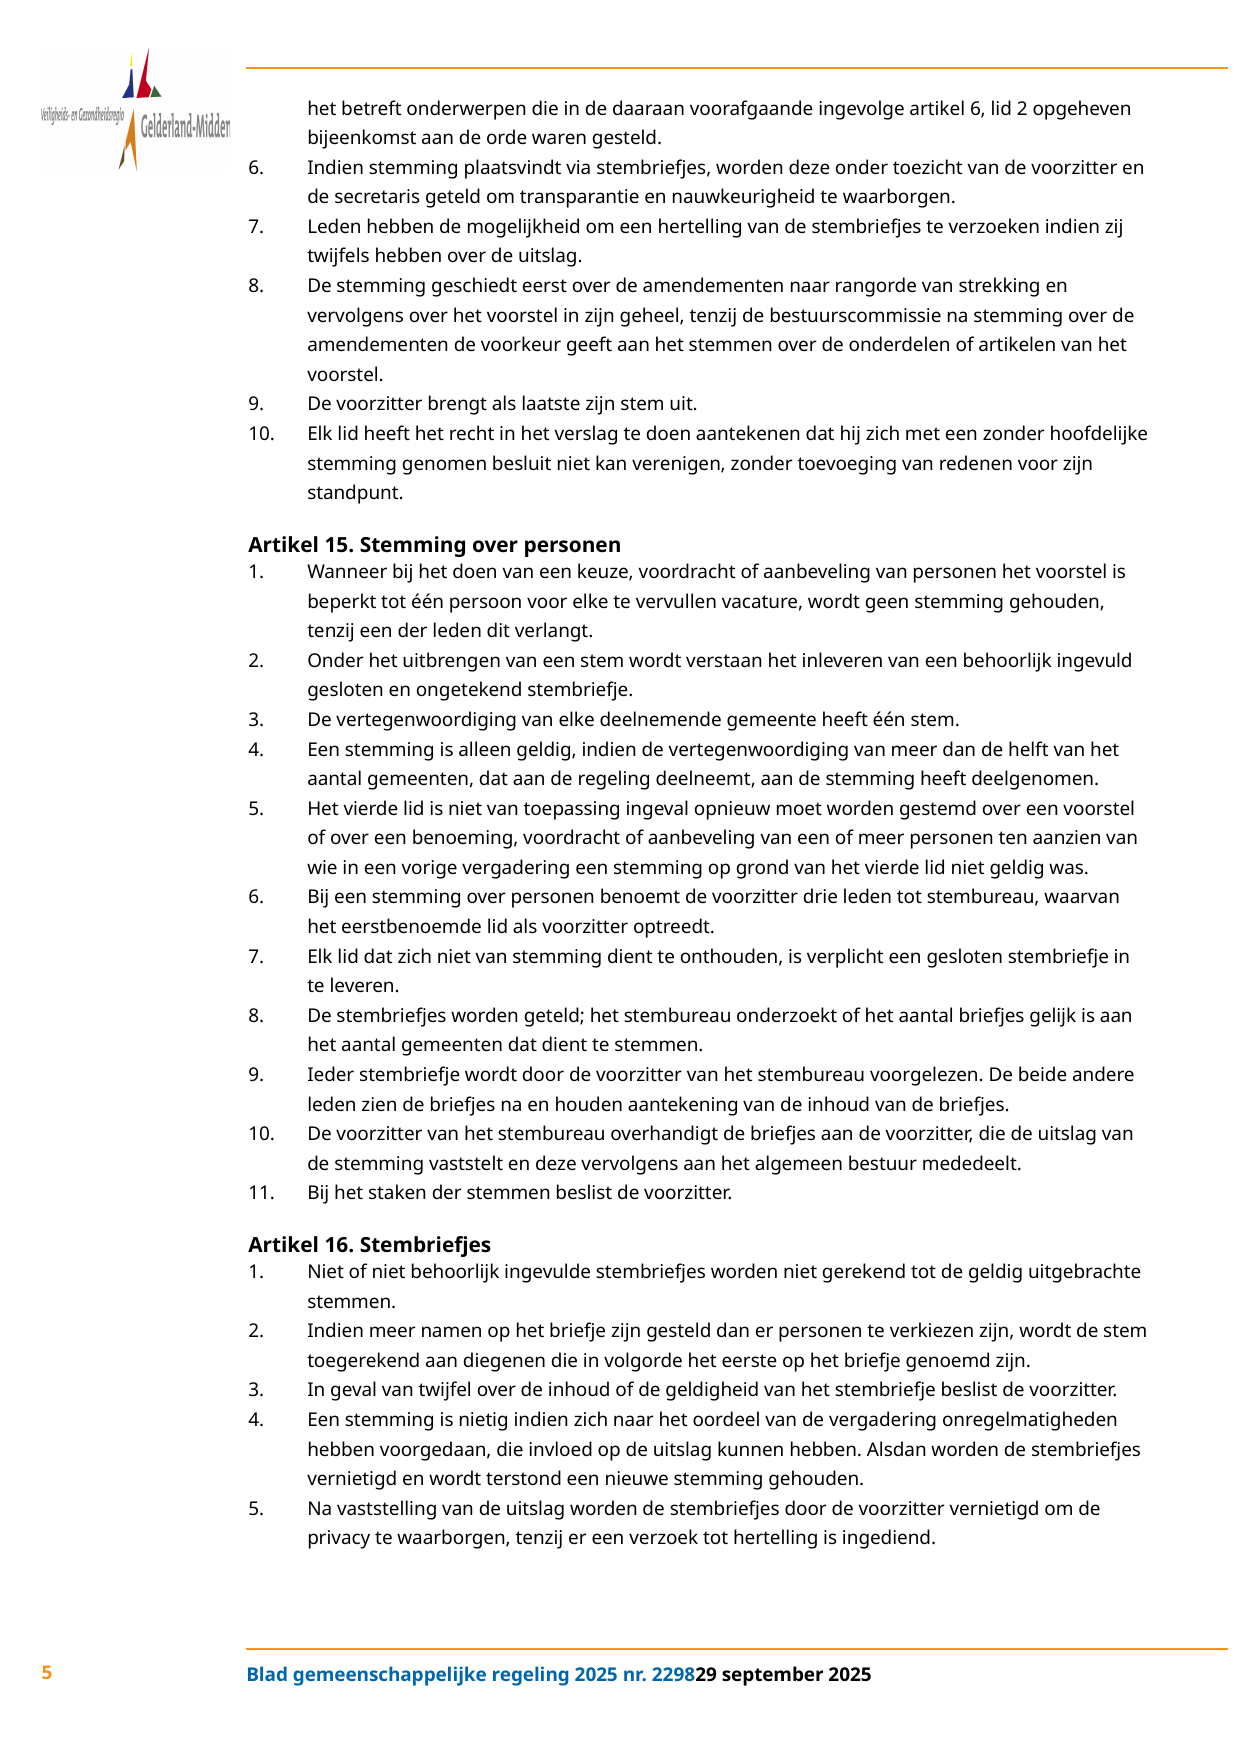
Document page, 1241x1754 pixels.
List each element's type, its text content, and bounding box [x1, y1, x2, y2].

list In geval van twijfel over de inhoud of de geldigheid van het stembriefje beslist de voorzitter. [248, 1377, 1152, 1402]
list De stemming geschiedt eerst over de amendementen naar rangorde van strekking en vervolgens over het voorstel in zijn geheel, tenzij de bestuurscommissie na stemming over de amendementen de voorkeur geeft aan het stemmen over de onderdelen of artikelen van het voorstel. [248, 272, 1152, 387]
text Artikel 16. Stembriefjes [248, 1230, 1152, 1258]
list De voorzitter van het stembureau overhandigt de briefjes aan de voorzitter, die de uitslag van de stemming vaststelt en deze vervolgens aan het algemeen bestuur mededeelt. [248, 1120, 1152, 1176]
list Elk lid dat zich niet van stemming dient te onthouden, is verplicht een gesloten stembriefje in te leveren. [248, 943, 1152, 998]
text Artikel 15. Stemming over personen [248, 530, 1152, 558]
list De voorzitter brengt als laatste zijn stem uit. [248, 391, 1152, 416]
picture [41, 47, 231, 172]
list Bij een stemming over personen benoemt de voorzitter drie leden tot stembureau, waarvan het eerstbenoemde lid als voorzitter optreedt. [248, 884, 1152, 939]
list het betreft onderwerpen die in de daaraan voorafgaande ingevolge artikel 6, lid 2 opgeheven bijeenkomst aan de orde waren gesteld. [248, 95, 1152, 150]
list Onder het uitbrengen van een stem wordt verstaan het inleveren van een behoorlijk ingevuld gesloten en ongetekend stembriefje. [248, 647, 1152, 702]
list Indien meer namen op het briefje zijn gesteld dan er personen te verkiezen zijn, wordt de stem toegerekend aan diegenen die in volgorde het eerste op het briefje genoemd zijn. [248, 1317, 1152, 1373]
list Ieder stembriefje wordt door de voorzitter van het stembureau voorgelezen. De beide andere leden zien de briefjes na en houden aantekening van de inhoud van de briefjes. [248, 1061, 1152, 1116]
list Na vaststelling van de uitslag worden de stembriefjes door de voorzitter vernietigd om de privacy te waarborgen, tenzij er een verzoek tot hertelling is ingediend. [248, 1495, 1152, 1550]
list De stembriefjes worden geteld; het stembureau onderzoekt of het aantal briefjes gelijk is aan het aantal gemeenten dat dient te stemmen. [248, 1002, 1152, 1057]
list Het vierde lid is niet van toepassing ingeval opnieuw moet worden gestemd over een voorstel of over een benoeming, voordracht of aanbeveling van een of meer personen ten aanzien van wie in een vorige vergadering een stemming op grond van het vierde lid niet geldig was. [248, 795, 1152, 880]
list De vertegenwoordiging van elke deelnemende gemeente heeft één stem. [248, 706, 1152, 732]
list Een stemming is alleen geldig, indien de vertegenwoordiging van meer dan de helft van het aantal gemeenten, dat aan de regeling deelneemt, aan de stemming heeft deelgenomen. [248, 736, 1152, 791]
list Bij het staken der stemmen beslist de voorzitter. [248, 1179, 1152, 1205]
list Wanneer bij het doen van een keuze, voordracht of aanbeveling van personen het voorstel is beperkt tot één persoon voor elke te vervullen vacature, wordt geen stemming gehouden, tenzij een der leden dit verlangt. [248, 558, 1152, 643]
list Elk lid heeft het recht in het verslag te doen aantekenen dat hij zich met een zonder hoofdelijke stemming genomen besluit niet kan verenigen, zonder toevoeging van redenen voor zijn standpunt. [248, 420, 1152, 505]
list Leden hebben de mogelijkheid om een hertelling van de stembriefjes te verzoeken indien zij twijfels hebben over de uitslag. [248, 213, 1152, 268]
list Een stemming is nietig indien zich naar het oordeel van de vergadering onregelmatigheden hebben voorgedaan, die invloed op de uitslag kunnen hebben. Alsdan worden de stembriefjes vernietigd en wordt terstond een nieuwe stemming gehouden. [248, 1406, 1152, 1491]
list Indien stemming plaatsvindt via stembriefjes, worden deze onder toezicht van de voorzitter en de secretaris geteld om transparantie en nauwkeurigheid te waarborgen. [248, 154, 1152, 209]
list Niet of niet behoorlijk ingevulde stembriefjes worden niet gerekend tot de geldig uitgebrachte stemmen. [248, 1258, 1152, 1314]
